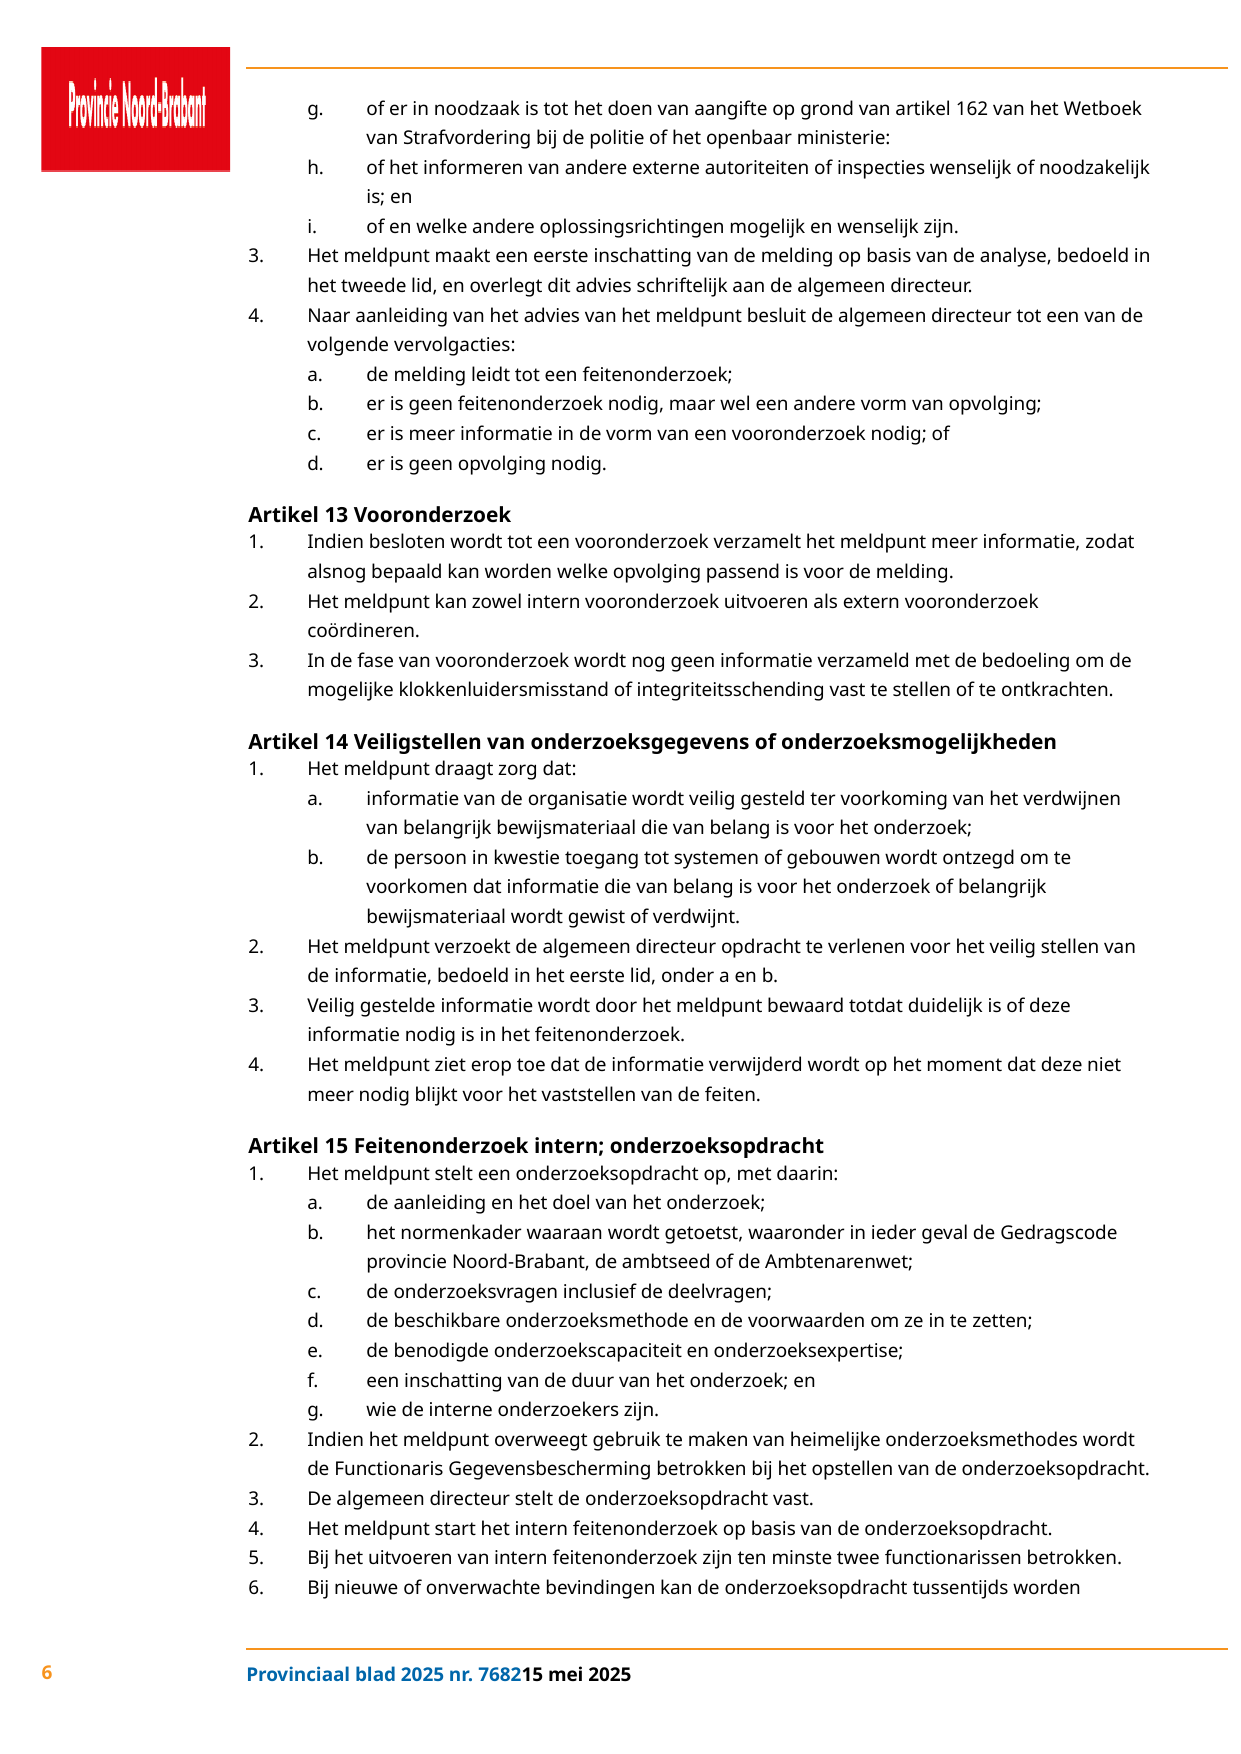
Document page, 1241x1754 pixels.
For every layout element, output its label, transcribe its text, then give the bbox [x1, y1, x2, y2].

text Artikel 14 Veiligstellen van onderzoeksgegevens of onderzoeksmogelijkheden [248, 727, 1152, 755]
list of er in noodzaak is tot het doen van aangifte op grond van artikel 162 van het Wetboek van Strafvordering bij de politie of het openbaar ministerie: [307, 95, 1152, 150]
list of het informeren van andere externe autoriteiten of inspecties wenselijk of noodzakelijk is; en [307, 154, 1152, 209]
list de persoon in kwestie toegang tot systemen of gebouwen wordt ontzegd om te voorkomen dat informatie die van belang is voor het onderzoek of belangrijk bewijsmateriaal wordt gewist of verdwijnt. [307, 844, 1152, 929]
list wie de interne onderzoekers zijn. [307, 1396, 1152, 1422]
list Het meldpunt stelt een onderzoeksopdracht op, met daarin: [248, 1160, 1152, 1185]
list informatie van de organisatie wordt veilig gesteld ter voorkoming van het verdwijnen van belangrijk bewijsmateriaal die van belang is voor het onderzoek; [307, 785, 1152, 840]
list Het meldpunt maakt een eerste inschatting van de melding op basis van de analyse, bedoeld in het tweede lid, en overlegt dit advies schriftelijk aan de algemeen directeur. [248, 243, 1152, 298]
list de beschikbare onderzoeksmethode en de voorwaarden om ze in te zetten; [307, 1308, 1152, 1333]
text Artikel 15 Feitenonderzoek intern; onderzoeksopdracht [248, 1131, 1152, 1160]
list een inschatting van de duur van het onderzoek; en [307, 1367, 1152, 1392]
list Het meldpunt draagt zorg dat: [248, 755, 1152, 781]
list In de fase van vooronderzoek wordt nog geen informatie verzameld met de bedoeling om de mogelijke klokkenluidersmisstand of integriteitsschending vast te stellen of te ontkrachten. [248, 647, 1152, 702]
picture [41, 47, 231, 172]
list Naar aanleiding van het advies van het meldpunt besluit de algemeen directeur tot een van de volgende vervolgacties: [248, 302, 1152, 357]
list Het meldpunt verzoekt de algemeen directeur opdracht te verlenen voor het veilig stellen van de informatie, bedoeld in het eerste lid, onder a en b. [248, 933, 1152, 988]
list Veilig gestelde informatie wordt door het meldpunt bewaard totdat duidelijk is of deze informatie nodig is in het feitenonderzoek. [248, 992, 1152, 1047]
list er is geen opvolging nodig. [307, 450, 1152, 476]
list Het meldpunt ziet erop toe dat de informatie verwijderd wordt op het moment dat deze niet meer nodig blijkt voor het vaststellen van de feiten. [248, 1051, 1152, 1107]
list Het meldpunt kan zowel intern vooronderzoek uitvoeren als extern vooronderzoek coördineren. [248, 588, 1152, 643]
list het normenkader waaraan wordt getoetst, waaronder in ieder geval de Gedragscode provincie Noord-Brabant, de ambtseed of de Ambtenarenwet; [307, 1219, 1152, 1274]
list de benodigde onderzoekscapaciteit en onderzoeksexpertise; [307, 1337, 1152, 1363]
list of en welke andere oplossingsrichtingen mogelijk en wenselijk zijn. [307, 213, 1152, 239]
list Indien besloten wordt tot een vooronderzoek verzamelt het meldpunt meer informatie, zodat alsnog bepaald kan worden welke opvolging passend is voor de melding. [248, 529, 1152, 584]
list De algemeen directeur stelt de onderzoeksopdracht vast. [248, 1485, 1152, 1511]
list Het meldpunt start het intern feitenonderzoek op basis van de onderzoeksopdracht. [248, 1515, 1152, 1540]
list er is meer informatie in de vorm van een vooronderzoek nodig; of [307, 420, 1152, 446]
text Artikel 13 Vooronderzoek [248, 500, 1152, 529]
list Bij het uitvoeren van intern feitenonderzoek zijn ten minste twee functionarissen betrokken. [248, 1544, 1152, 1570]
list er is geen feitenonderzoek nodig, maar wel een andere vorm van opvolging; [307, 391, 1152, 416]
list de melding leidt tot een feitenonderzoek; [307, 361, 1152, 387]
list de aanleiding en het doel van het onderzoek; [307, 1189, 1152, 1215]
list de onderzoeksvragen inclusief de deelvragen; [307, 1278, 1152, 1304]
list Indien het meldpunt overweegt gebruik te maken van heimelijke onderzoeksmethodes wordt de Functionaris Gegevensbescherming betrokken bij het opstellen van de onderzoeksopdracht. [248, 1426, 1152, 1481]
list Bij nieuwe of onverwachte bevindingen kan de onderzoeksopdracht tussentijds worden [248, 1574, 1152, 1599]
